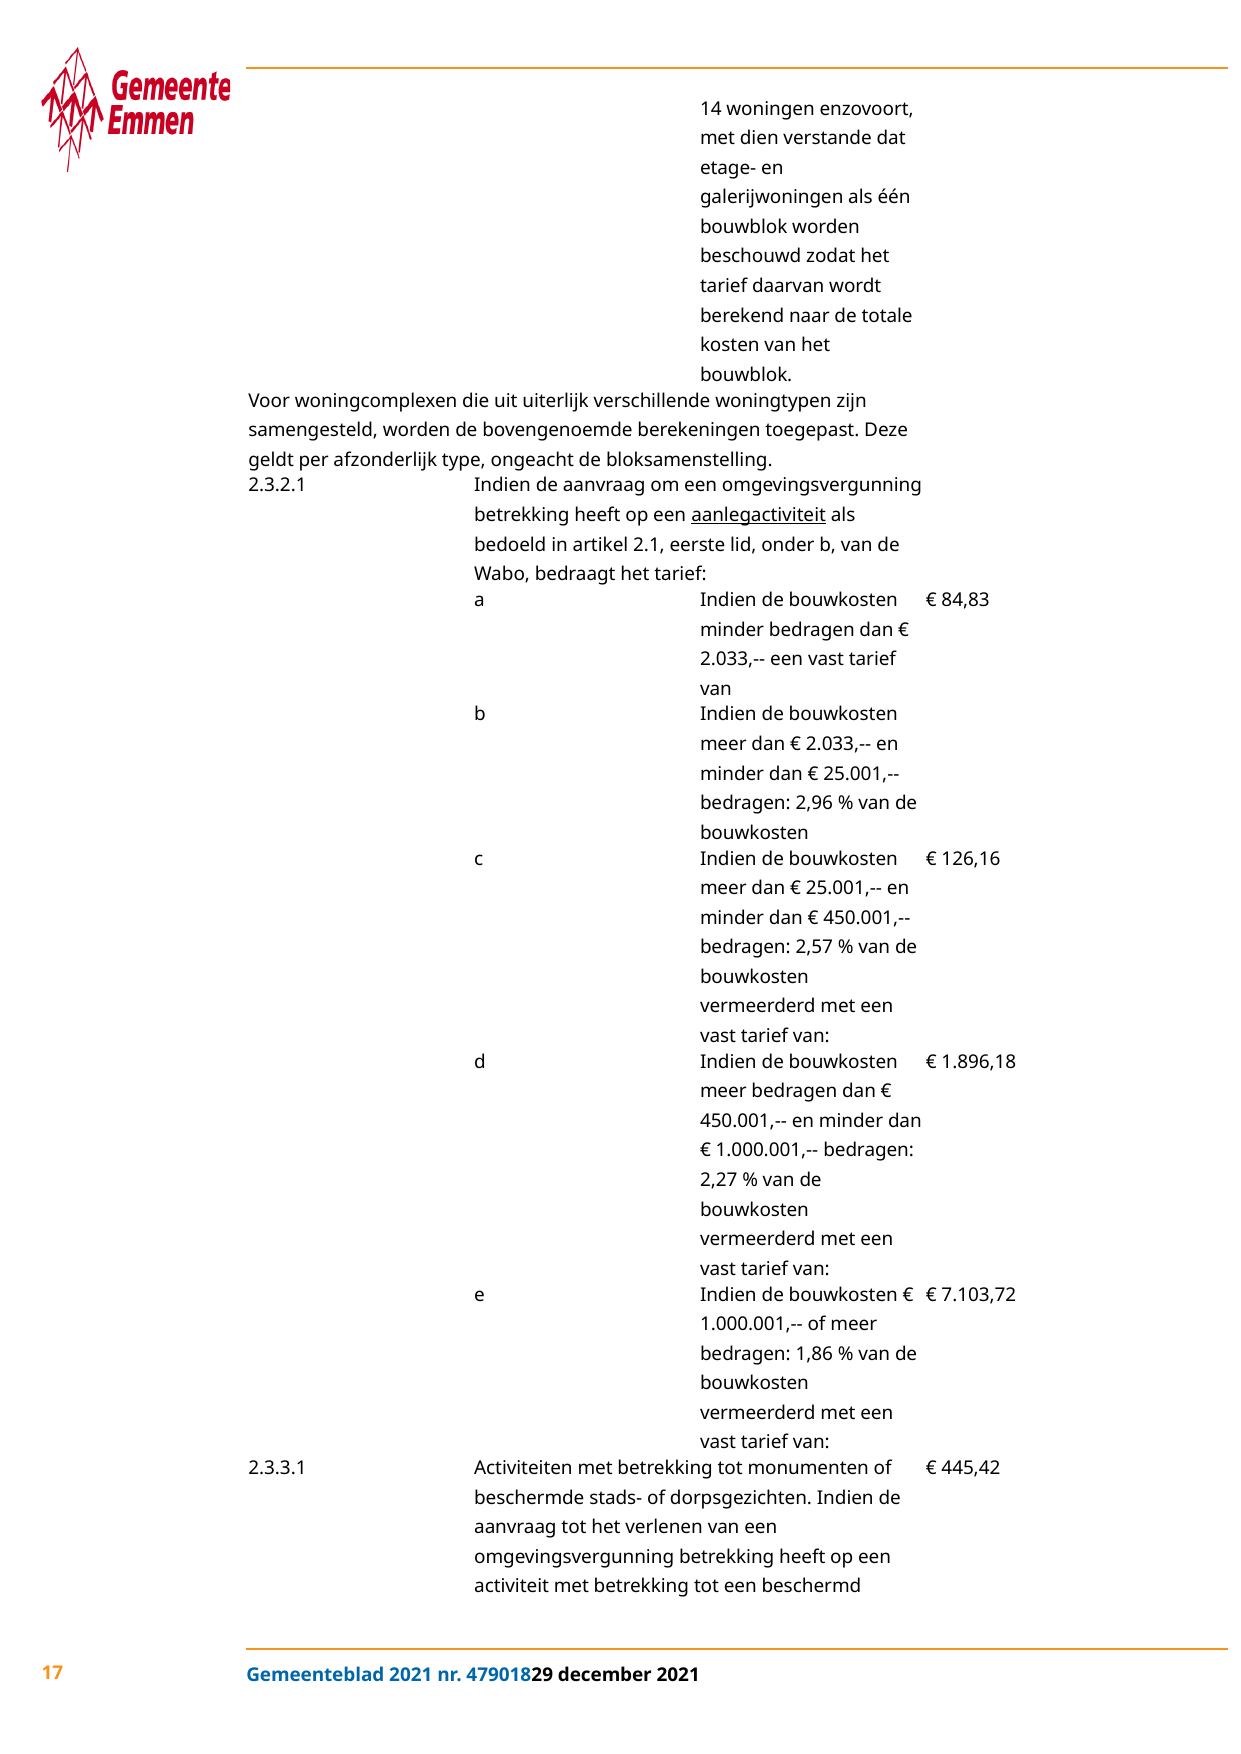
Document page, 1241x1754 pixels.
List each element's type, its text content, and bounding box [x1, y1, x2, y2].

table_cell [248, 1048, 474, 1281]
table_cell Voor woningcomplexen die uit uiterlijk verschillende woningtypen zijn samengesteld, worden de bovengenoemde berekeningen toegepast. Deze geldt per afzonderlijk type, ongeacht de bloksamenstelling. [248, 387, 926, 472]
table_cell € 1.896,18 [926, 1048, 1152, 1281]
table_cell 2.3.3.1 [248, 1454, 474, 1598]
table_cell [926, 95, 1152, 387]
table_cell [248, 95, 474, 387]
table_cell [926, 387, 1152, 472]
table_cell 14 woningen enzovoort, met dien verstande dat etage- en galerijwoningen als één bouwblok worden beschouwd zodat het tarief daarvan wordt berekend naar de totale kosten van het bouwblok. [700, 95, 926, 387]
table_cell € 7.103,72 [926, 1281, 1152, 1454]
table_cell Indien de bouwkosten meer dan € 25.001,-- en minder dan € 450.001,-- bedragen: 2,57 % van de bouwkosten vermeerderd met een vast tarief van: [700, 845, 926, 1048]
table_cell a [474, 586, 700, 701]
table_cell € 126,16 [926, 845, 1152, 1048]
table_cell € 445,42 [926, 1454, 1152, 1598]
table_cell [926, 472, 1152, 586]
table_cell Indien de bouwkosten € 1.000.001,-- of meer bedragen: 1,86 % van de bouwkosten vermeerderd met een vast tarief van: [700, 1281, 926, 1454]
table_cell Indien de aanvraag om een omgevingsvergunning betrekking heeft op een aanlegactiviteit als bedoeld in artikel 2.1, eerste lid, onder b, van de Wabo, bedraagt het tarief: [474, 472, 926, 586]
picture [41, 47, 231, 172]
table_cell Activiteiten met betrekking tot monumenten of beschermde stads- of dorpsgezichten. Indien de aanvraag tot het verlenen van een omgevingsvergunning betrekking heeft op een activiteit met betrekking tot een beschermd [474, 1454, 926, 1598]
table_cell [248, 586, 474, 701]
table_cell d [474, 1048, 700, 1281]
table_cell Indien de bouwkosten minder bedragen dan € 2.033,-- een vast tarief van [700, 586, 926, 701]
table_cell c [474, 845, 700, 1048]
table_cell b [474, 701, 700, 845]
table_cell Indien de bouwkosten meer dan € 2.033,-- en minder dan € 25.001,-- bedragen: 2,96 % van de bouwkosten [700, 701, 926, 845]
table_cell Indien de bouwkosten meer bedragen dan € 450.001,-- en minder dan € 1.000.001,-- bedragen: 2,27 % van de bouwkosten vermeerderd met een vast tarief van: [700, 1048, 926, 1281]
table_cell [248, 701, 474, 845]
table_cell € 84,83 [926, 586, 1152, 701]
table_cell e [474, 1281, 700, 1454]
table_cell [248, 1281, 474, 1454]
table_cell - [474, 95, 700, 387]
table_cell [926, 701, 1152, 845]
table_cell 2.3.2.1 [248, 472, 474, 586]
table_cell [248, 845, 474, 1048]
